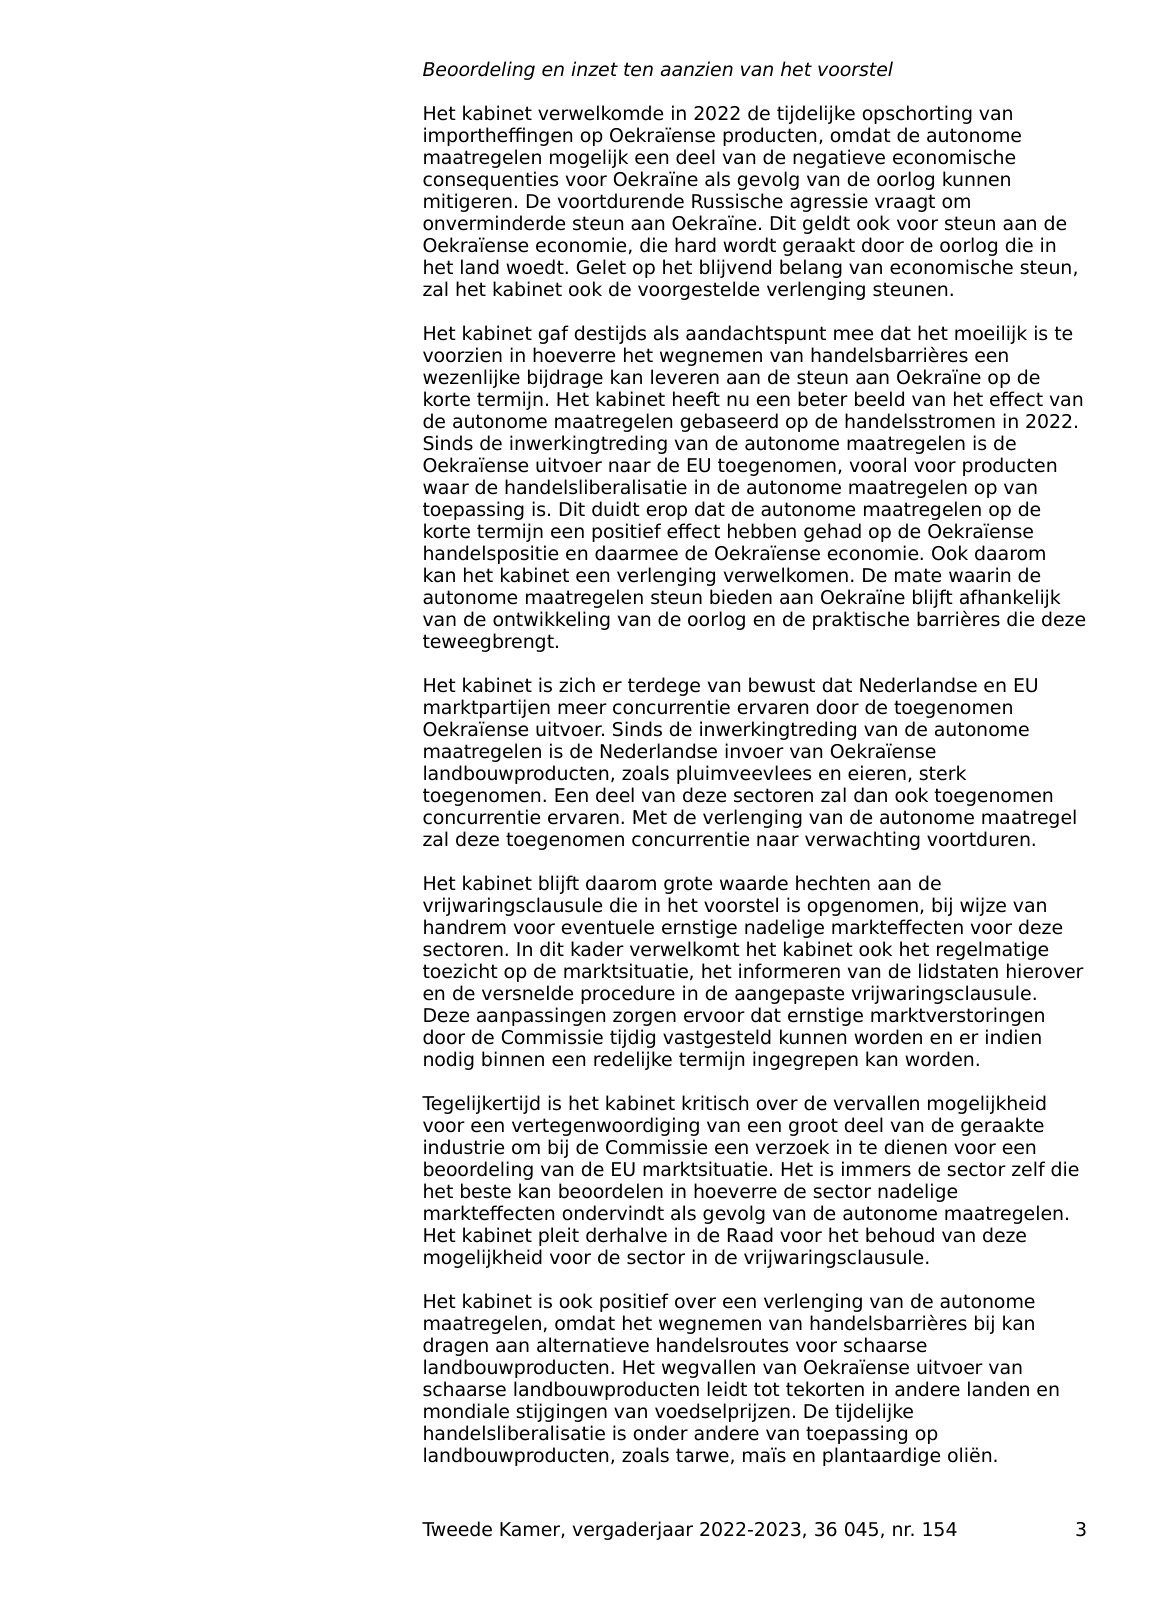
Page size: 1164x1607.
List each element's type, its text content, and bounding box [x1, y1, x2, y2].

text Het kabinet verwelkomde in 2022 de tijdelijke opschorting van importheffingen op Oekraïense producten, omdat de autonome maatregelen mogelijk een deel van de negatieve economische consequenties voor Oekraïne als gevolg van de oorlog kunnen mitigeren. De voortdurende Russische agressie vraagt om onverminderde steun aan Oekraïne. Dit geldt ook voor steun aan de Oekraïense economie, die hard wordt geraakt door de oorlog die in het land woedt. Gelet op het blijvend belang van economische steun, zal het kabinet ook de voorgestelde verlenging steunen. [422, 103, 1087, 301]
text Het kabinet gaf destijds als aandachtspunt mee dat het moeilijk is te voorzien in hoeverre het wegnemen van handelsbarrières een wezenlijke bijdrage kan leveren aan de steun aan Oekraïne op de korte termijn. Het kabinet heeft nu een beter beeld van het effect van de autonome maatregelen gebaseerd op de handelsstromen in 2022. Sinds de inwerkingtreding van de autonome maatregelen is de Oekraïense uitvoer naar de EU toegenomen, vooral voor producten waar de handelsliberalisatie in de autonome maatregelen op van toepassing is. Dit duidt erop dat de autonome maatregelen op de korte termijn een positief effect hebben gehad op de Oekraïense handelspositie en daarmee de Oekraïense economie. Ook daarom kan het kabinet een verlenging verwelkomen. De mate waarin de autonome maatregelen steun bieden aan Oekraïne blijft afhankelijk van de ontwikkeling van de oorlog en de praktische barrières die deze teweegbrengt. [422, 323, 1087, 653]
text Het kabinet blijft daarom grote waarde hechten aan de vrijwaringsclausule die in het voorstel is opgenomen, bij wijze van handrem voor eventuele ernstige nadelige markteffecten voor deze sectoren. In dit kader verwelkomt het kabinet ook het regelmatige toezicht op de marktsituatie, het informeren van de lidstaten hierover en de versnelde procedure in de aangepaste vrijwaringsclausule. Deze aanpassingen zorgen ervoor dat ernstige marktverstoringen door de Commissie tijdig vastgesteld kunnen worden en er indien nodig binnen een redelijke termijn ingegrepen kan worden. [422, 873, 1087, 1071]
subtitle Beoordeling en inzet ten aanzien van het voorstel [422, 59, 1087, 81]
text Tegelijkertijd is het kabinet kritisch over de vervallen mogelijkheid voor een vertegenwoordiging van een groot deel van de geraakte industrie om bij de Commissie een verzoek in te dienen voor een beoordeling van de EU marktsituatie. Het is immers de sector zelf die het beste kan beoordelen in hoeverre de sector nadelige markteffecten ondervindt als gevolg van de autonome maatregelen. Het kabinet pleit derhalve in de Raad voor het behoud van deze mogelijkheid voor de sector in de vrijwaringsclausule. [422, 1093, 1087, 1269]
text Het kabinet is ook positief over een verlenging van de autonome maatregelen, omdat het wegnemen van handelsbarrières bij kan dragen aan alternatieve handelsroutes voor schaarse landbouwproducten. Het wegvallen van Oekraïense uitvoer van schaarse landbouwproducten leidt tot tekorten in andere landen en mondiale stijgingen van voedselprijzen. De tijdelijke handelsliberalisatie is onder andere van toepassing op landbouwproducten, zoals tarwe, maïs en plantaardige oliën. [422, 1291, 1087, 1467]
text Het kabinet is zich er terdege van bewust dat Nederlandse en EU marktpartijen meer concurrentie ervaren door de toegenomen Oekraïense uitvoer. Sinds de inwerkingtreding van de autonome maatregelen is de Nederlandse invoer van Oekraïense landbouwproducten, zoals pluimveevlees en eieren, sterk toegenomen. Een deel van deze sectoren zal dan ook toegenomen concurrentie ervaren. Met de verlenging van de autonome maatregel zal deze toegenomen concurrentie naar verwachting voortduren. [422, 675, 1087, 851]
